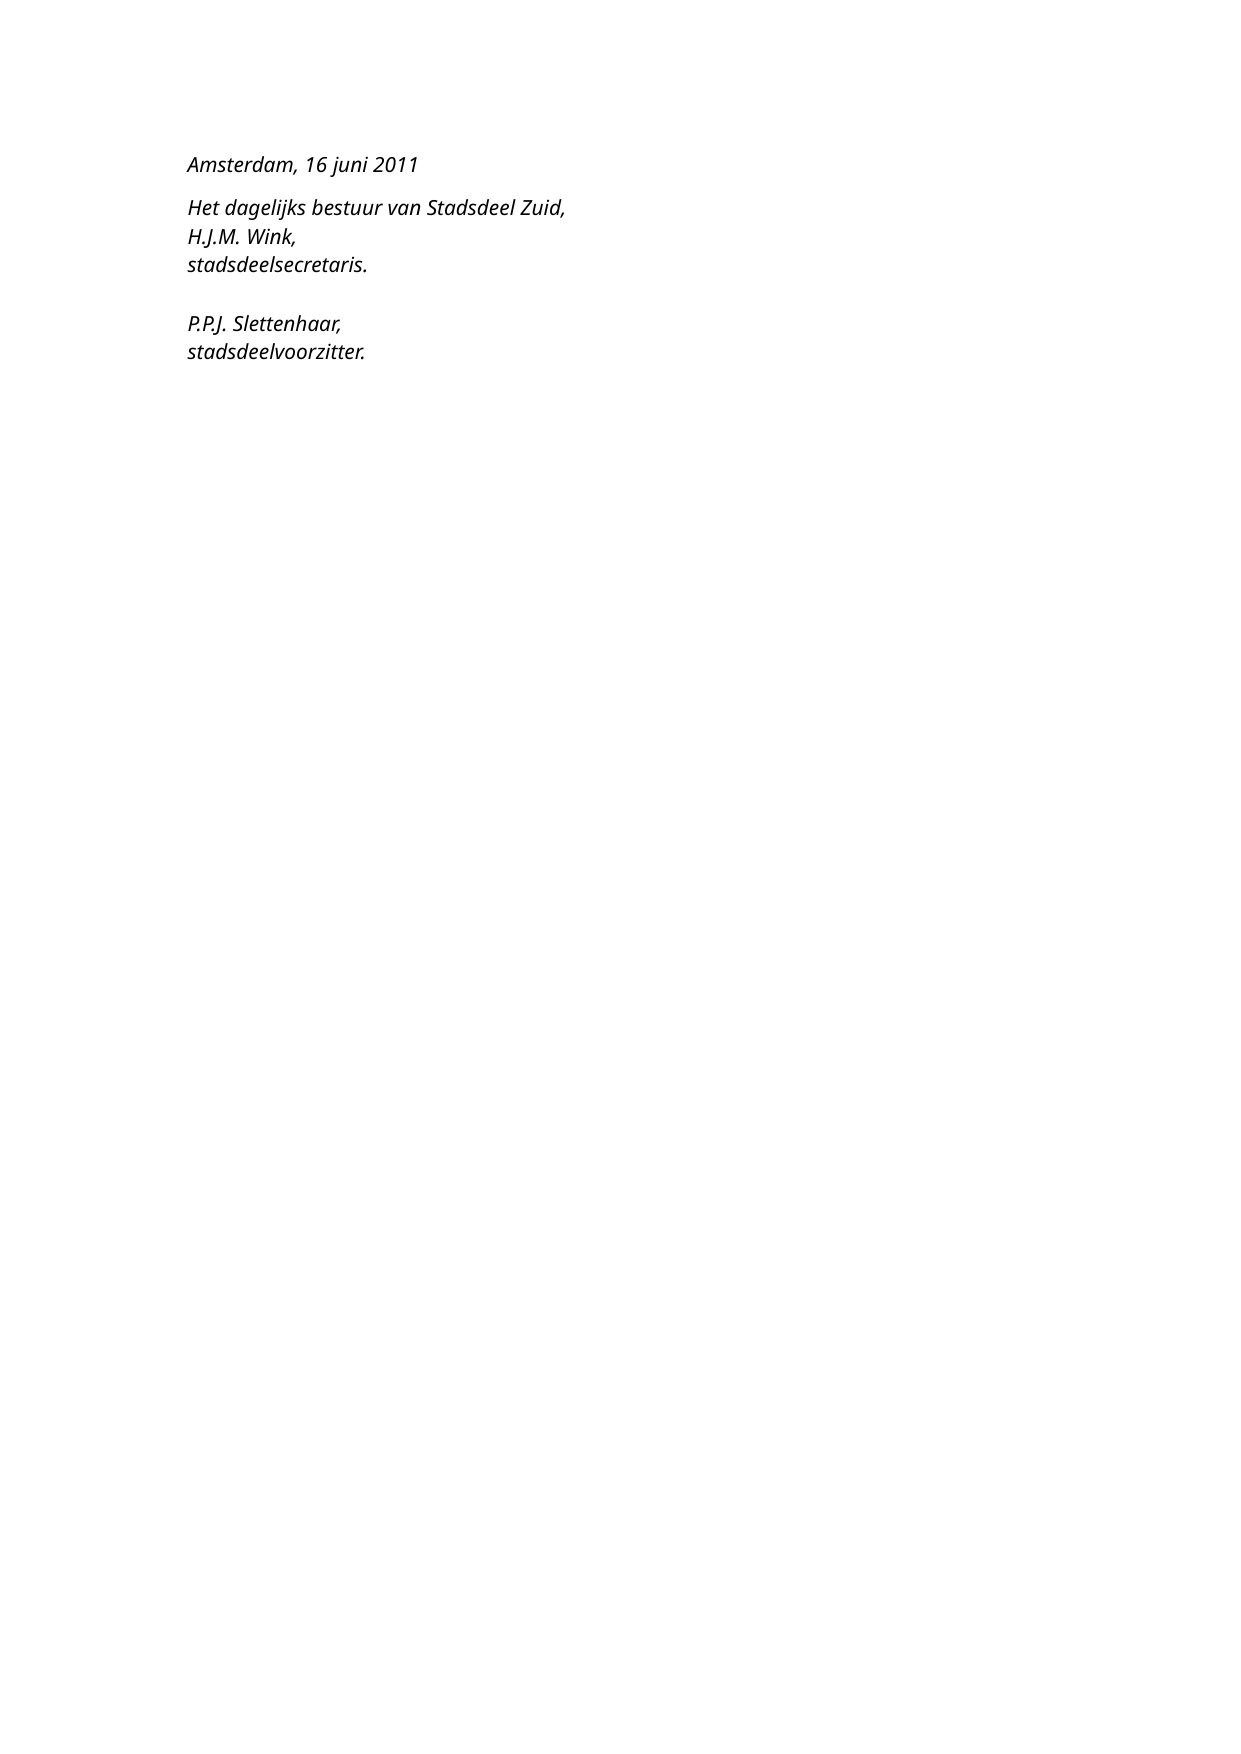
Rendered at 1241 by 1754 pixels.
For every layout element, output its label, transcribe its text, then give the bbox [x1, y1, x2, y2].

text stadsdeelsecretaris. [187, 250, 1053, 279]
text stadsdeelvoorzitter. [187, 337, 1053, 366]
text P.P.J. Slettenhaar, [187, 309, 1053, 337]
text Amsterdam, 16 juni 2011 [187, 150, 1053, 178]
text Het dagelijks bestuur van Stadsdeel Zuid, [187, 193, 1053, 222]
text H.J.M. Wink, [187, 222, 1053, 250]
